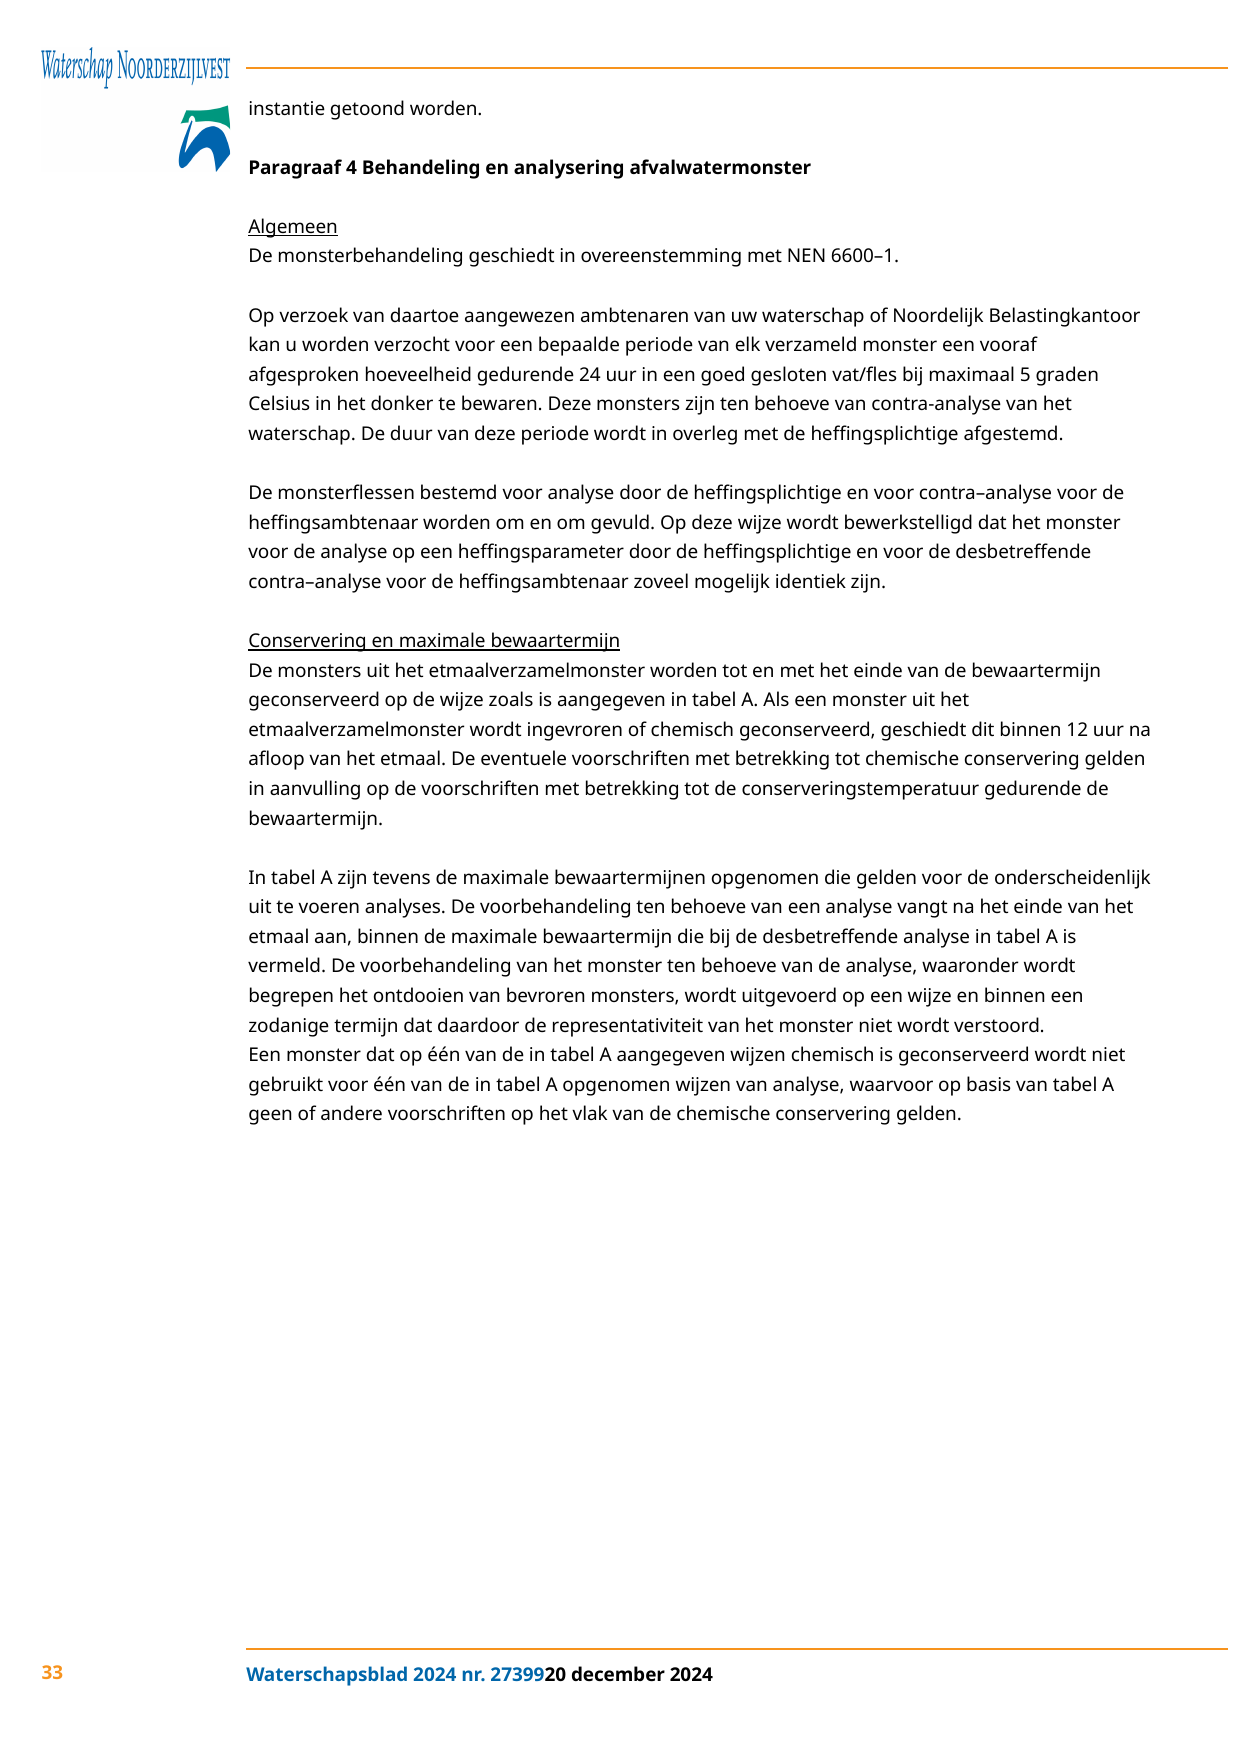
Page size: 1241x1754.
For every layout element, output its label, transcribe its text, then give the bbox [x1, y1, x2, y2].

text Conservering en maximale bewaartermijn [248, 627, 1152, 653]
text De monsterbehandeling geschiedt in overeenstemming met NEN 6600–1. [248, 243, 1152, 268]
text Paragraaf 4 Behandeling en analysering afvalwatermonster [248, 154, 1152, 180]
text De monsterflessen bestemd voor analyse door de heffingsplichtige en voor contra–analyse voor de heffingsambtenaar worden om en om gevuld. Op deze wijze wordt bewerkstelligd dat het monster voor de analyse op een heffingsparameter door de heffingsplichtige en voor de desbetreffende contra–analyse voor de heffingsambtenaar zoveel mogelijk identiek zijn. [248, 479, 1152, 594]
text Algemeen [248, 213, 1152, 239]
text Een monster dat op één van de in tabel A aangegeven wijzen chemisch is geconserveerd wordt niet gebruikt voor één van de in tabel A opgenomen wijzen van analyse, waarvoor op basis van tabel A geen of andere voorschriften op het vlak van de chemische conservering gelden. [248, 1041, 1152, 1126]
text De monsters uit het etmaalverzamelmonster worden tot en met het einde van de bewaartermijn geconserveerd op de wijze zoals is aangegeven in tabel A. Als een monster uit het etmaalverzamelmonster wordt ingevroren of chemisch geconserveerd, geschiedt dit binnen 12 uur na afloop van het etmaal. De eventuele voorschriften met betrekking tot chemische conservering gelden in aanvulling op de voorschriften met betrekking tot de conserveringstemperatuur gedurende de bewaartermijn. [248, 657, 1152, 831]
picture [41, 47, 231, 172]
text Op verzoek van daartoe aangewezen ambtenaren van uw waterschap of Noordelijk Belastingkantoor kan u worden verzocht voor een bepaalde periode van elk verzameld monster een vooraf afgesproken hoeveelheid gedurende 24 uur in een goed gesloten vat/fles bij maximaal 5 graden Celsius in het donker te bewaren. Deze monsters zijn ten behoeve van contra-analyse van het waterschap. De duur van deze periode wordt in overleg met de heffingsplichtige afgestemd. [248, 302, 1152, 446]
text instantie getoond worden. [248, 95, 1152, 121]
text In tabel A zijn tevens de maximale bewaartermijnen opgenomen die gelden voor de onderscheidenlijk uit te voeren analyses. De voorbehandeling ten behoeve van een analyse vangt na het einde van het etmaal aan, binnen de maximale bewaartermijn die bij de desbetreffende analyse in tabel A is vermeld. De voorbehandeling van het monster ten behoeve van de analyse, waaronder wordt begrepen het ontdooien van bevroren monsters, wordt uitgevoerd op een wijze en binnen een zodanige termijn dat daardoor de representativiteit van het monster niet wordt verstoord. [248, 864, 1152, 1038]
